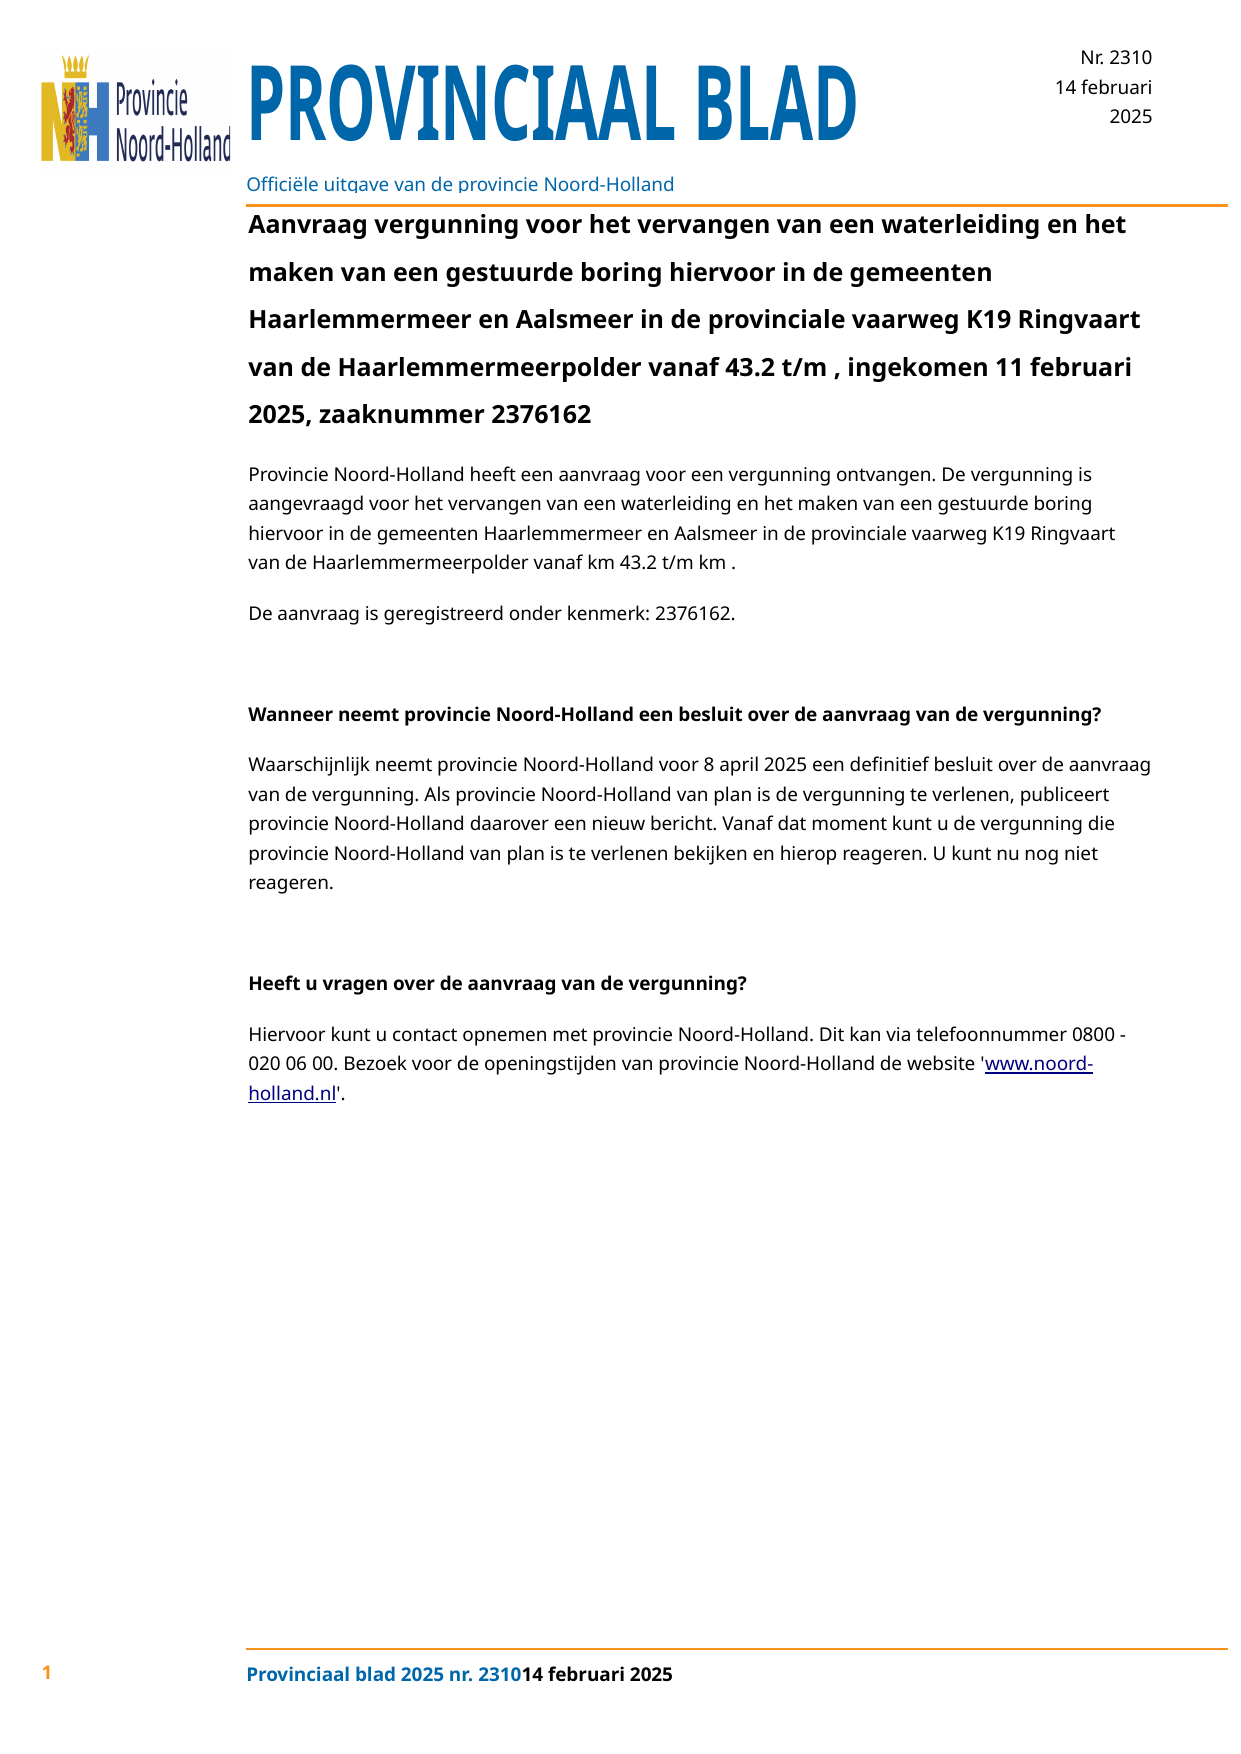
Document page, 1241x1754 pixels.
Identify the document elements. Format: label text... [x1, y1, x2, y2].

text Wanneer neemt provincie Noord-Holland een besluit over de aanvraag van de vergunning? [248, 701, 1152, 726]
text Waarschijnlijk neemt provincie Noord-Holland voor 8 april 2025 een definitief besluit over de aanvraag van de vergunning. Als provincie Noord-Holland van plan is de vergunning te verlenen, publiceert provincie Noord-Holland daarover een nieuw bericht. Vanaf dat moment kunt u de vergunning die provincie Noord-Holland van plan is te verlenen bekijken en hierop reageren. U kunt nu nog niet reageren. [248, 751, 1152, 895]
picture [41, 47, 231, 172]
text Heeft u vragen over de aanvraag van de vergunning? [248, 970, 1152, 996]
text Hiervoor kunt u contact opnemen met provincie Noord-Holland. Dit kan via telefoonnummer 0800 - 020 06 00. Bezoek voor de openingstijden van provincie Noord-Holland de website 'www.noord-holland.nl'. [248, 1021, 1152, 1106]
text De aanvraag is geregistreerd onder kenmerk: 2376162. [248, 600, 1152, 626]
text Aanvraag vergunning voor het vervangen van een waterleiding en het maken van een gestuurde boring hiervoor in de gemeenten Haarlemmermeer en Aalsmeer in de provinciale vaarweg K19 Ringvaart van de Haarlemmermeerpolder vanaf 43.2 t/m , ingekomen 11 februari 2025, zaaknummer 2376162 [248, 207, 1152, 431]
text Provincie Noord-Holland heeft een aanvraag voor een vergunning ontvangen. De vergunning is aangevraagd voor het vervangen van een waterleiding en het maken van een gestuurde boring hiervoor in de gemeenten Haarlemmermeer en Aalsmeer in de provinciale vaarweg K19 Ringvaart van de Haarlemmermeerpolder vanaf km 43.2 t/m km . [248, 461, 1152, 575]
